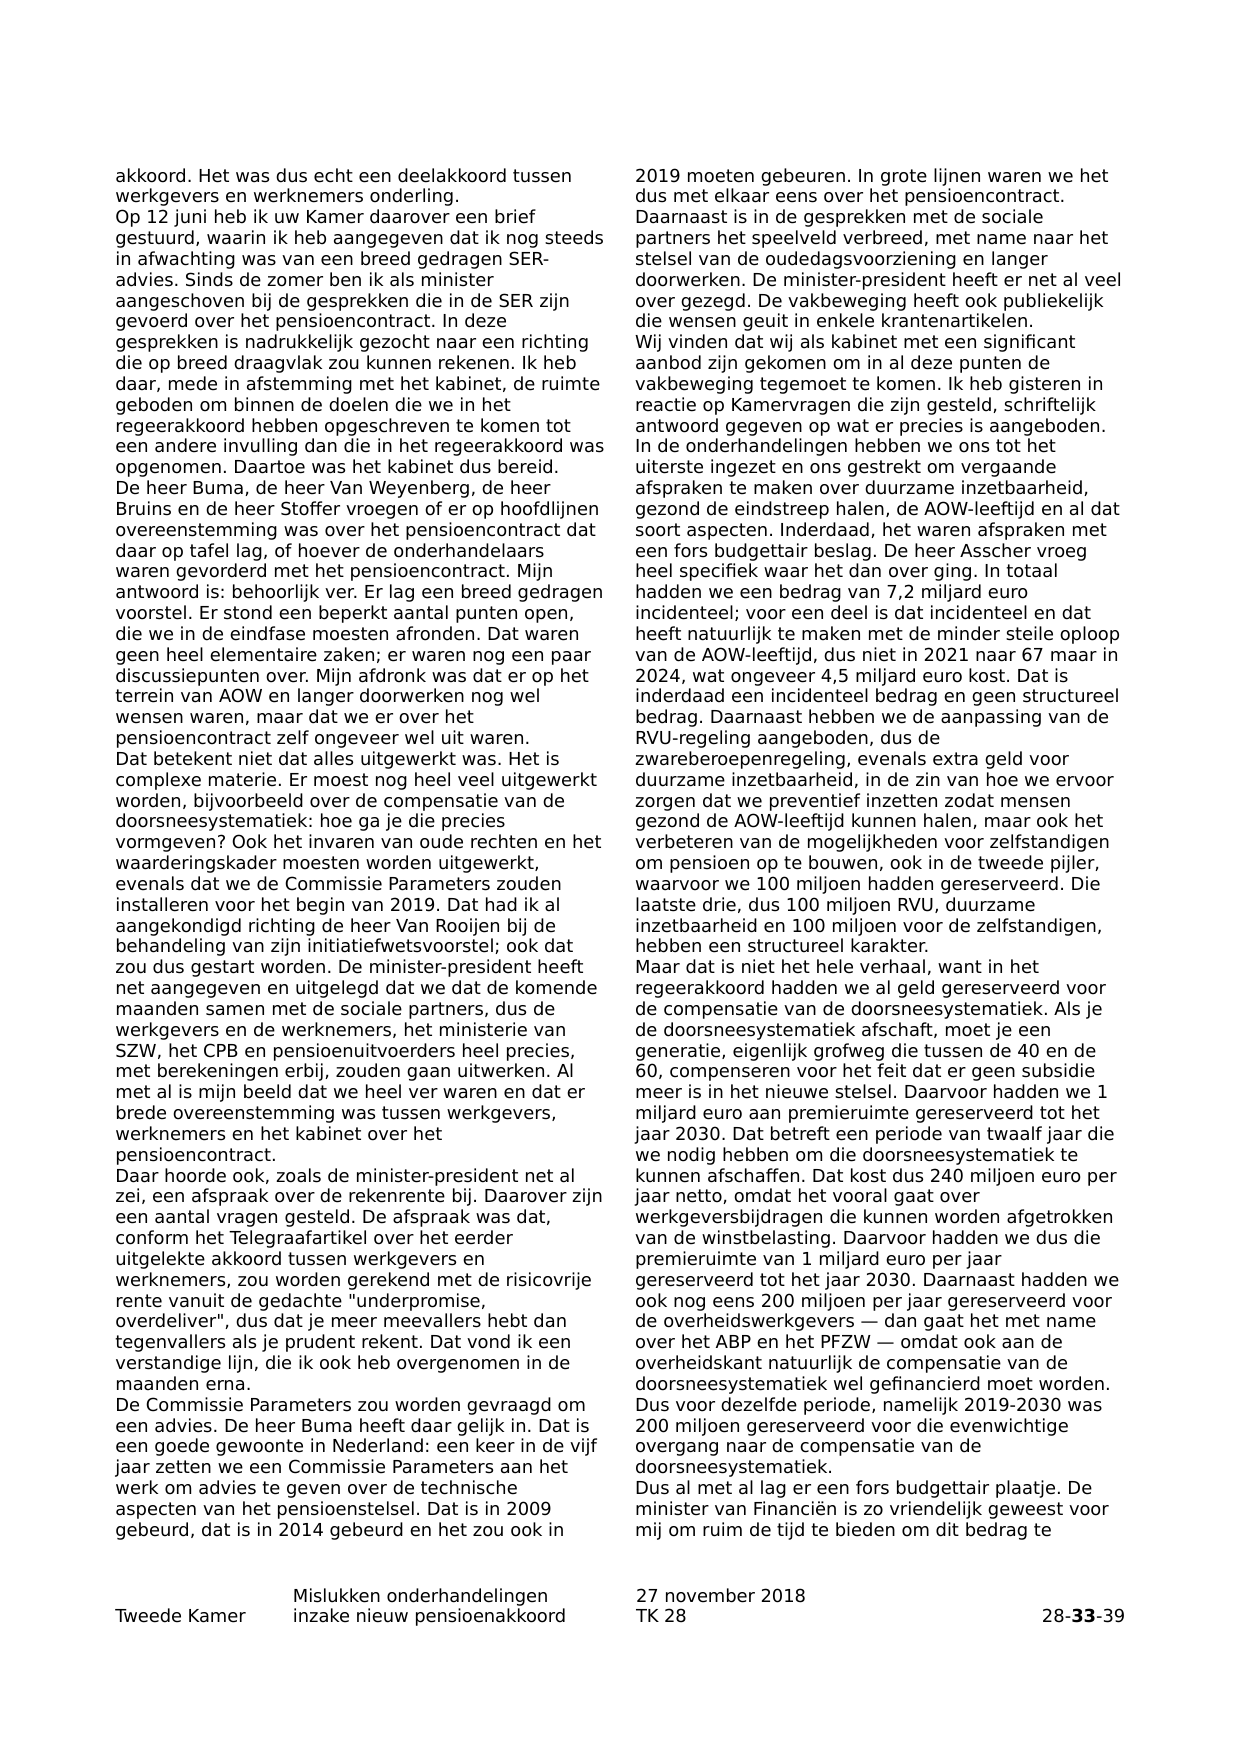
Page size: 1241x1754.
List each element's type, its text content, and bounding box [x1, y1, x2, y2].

text Daar hoorde ook, zoals de minister-president net al zei, een afspraak over de rekenrente bij. Daarover zijn een aantal vragen gesteld. De afspraak was dat, conform het Telegraafartikel over het eerder uitgelekte akkoord tussen werkgevers en werknemers, zou worden gerekend met de risicovrije rente vanuit de gedachte "underpromise, overdeliver", dus dat je meer meevallers hebt dan tegenvallers als je prudent rekent. Dat vond ik een verstandige lijn, die ik ook heb overgenomen in de maanden erna. [115, 1165, 605, 1394]
text Maar dat is niet het hele verhaal, want in het regeerakkoord hadden we al geld gereserveerd voor de compensatie van de doorsneesystematiek. Als je de doorsneesystematiek afschaft, moet je een generatie, eigenlijk grofweg die tussen de 40 en de 60, compenseren voor het feit dat er geen subsidie meer is in het nieuwe stelsel. Daarvoor hadden we 1 miljard euro aan premieruimte gereserveerd tot het jaar 2030. Dat betreft een periode van twaalf jaar die we nodig hebben om die doorsneesystematiek te kunnen afschaffen. Dat kost dus 240 miljoen euro per jaar netto, omdat het vooral gaat over werkgeversbijdragen die kunnen worden afgetrokken van de winstbelasting. Daarvoor hadden we dus die premieruimte van 1 miljard euro per jaar gereserveerd tot het jaar 2030. Daarnaast hadden we ook nog eens 200 miljoen per jaar gereserveerd voor de overheidswerkgevers — dan gaat het met name over het ABP en het PFZW — omdat ook aan de overheidskant natuurlijk de compensatie van de doorsneesystematiek wel gefinancierd moet worden. Dus voor dezelfde periode, namelijk 2019-2030 was 200 miljoen gereserveerd voor die evenwichtige overgang naar de compensatie van de doorsneesystematiek. [635, 957, 1125, 1478]
text Dus al met al lag er een fors budgettair plaatje. De minister van Financiën is zo vriendelijk geweest voor mij om ruim de tijd te bieden om dit bedrag te [635, 1478, 1125, 1540]
text akkoord. Het was dus echt een deelakkoord tussen werkgevers en werknemers onderling. [115, 165, 605, 207]
text Op 12 juni heb ik uw Kamer daarover een brief gestuurd, waarin ik heb aangegeven dat ik nog steeds in afwachting was van een breed gedragen SER-advies. Sinds de zomer ben ik als minister aangeschoven bij de gesprekken die in de SER zijn gevoerd over het pensioencontract. In deze gesprekken is nadrukkelijk gezocht naar een richting die op breed draagvlak zou kunnen rekenen. Ik heb daar, mede in afstemming met het kabinet, de ruimte geboden om binnen de doelen die we in het regeerakkoord hebben opgeschreven te komen tot een andere invulling dan die in het regeerakkoord was opgenomen. Daartoe was het kabinet dus bereid. [115, 207, 605, 478]
text Wij vinden dat wij als kabinet met een significant aanbod zijn gekomen om in al deze punten de vakbeweging tegemoet te komen. Ik heb gisteren in reactie op Kamervragen die zijn gesteld, schriftelijk antwoord gegeven op wat er precies is aangeboden. In de onderhandelingen hebben we ons tot het uiterste ingezet en ons gestrekt om vergaande afspraken te maken over duurzame inzetbaarheid, gezond de eindstreep halen, de AOW-leeftijd en al dat soort aspecten. Inderdaad, het waren afspraken met een fors budgettair beslag. De heer Asscher vroeg heel specifiek waar het dan over ging. In totaal hadden we een bedrag van 7,2 miljard euro incidenteel; voor een deel is dat incidenteel en dat heeft natuurlijk te maken met de minder steile oploop van de AOW-leeftijd, dus niet in 2021 naar 67 maar in 2024, wat ongeveer 4,5 miljard euro kost. Dat is inderdaad een incidenteel bedrag en geen structureel bedrag. Daarnaast hebben we de aanpassing van de RVU-regeling aangeboden, dus de zwareberoepenregeling, evenals extra geld voor duurzame inzetbaarheid, in de zin van hoe we ervoor zorgen dat we preventief inzetten zodat mensen gezond de AOW-leeftijd kunnen halen, maar ook het verbeteren van de mogelijkheden voor zelfstandigen om pensioen op te bouwen, ook in de tweede pijler, waarvoor we 100 miljoen hadden gereserveerd. Die laatste drie, dus 100 miljoen RVU, duurzame inzetbaarheid en 100 miljoen voor de zelfstandigen, hebben een structureel karakter. [635, 332, 1125, 957]
text Dat betekent niet dat alles uitgewerkt was. Het is complexe materie. Er moest nog heel veel uitgewerkt worden, bijvoorbeeld over de compensatie van de doorsneesystematiek: hoe ga je die precies vormgeven? Ook het invaren van oude rechten en het waarderingskader moesten worden uitgewerkt, evenals dat we de Commissie Parameters zouden installeren voor het begin van 2019. Dat had ik al aangekondigd richting de heer Van Rooijen bij de behandeling van zijn initiatiefwetsvoorstel; ook dat zou dus gestart worden. De minister-president heeft net aangegeven en uitgelegd dat we dat de komende maanden samen met de sociale partners, dus de werkgevers en de werknemers, het ministerie van SZW, het CPB en pensioenuitvoerders heel precies, met berekeningen erbij, zouden gaan uitwerken. Al met al is mijn beeld dat we heel ver waren en dat er brede overeenstemming was tussen werkgevers, werknemers en het kabinet over het pensioencontract. [115, 749, 605, 1165]
text De Commissie Parameters zou worden gevraagd om een advies. De heer Buma heeft daar gelijk in. Dat is een goede gewoonte in Nederland: een keer in de vijf jaar zetten we een Commissie Parameters aan het werk om advies te geven over de technische aspecten van het pensioenstelsel. Dat is in 2009 gebeurd, dat is in 2014 gebeurd en het zou ook in [115, 1394, 605, 1540]
text De heer Buma, de heer Van Weyenberg, de heer Bruins en de heer Stoffer vroegen of er op hoofdlijnen overeenstemming was over het pensioencontract dat daar op tafel lag, of hoever de onderhandelaars waren gevorderd met het pensioencontract. Mijn antwoord is: behoorlijk ver. Er lag een breed gedragen voorstel. Er stond een beperkt aantal punten open, die we in de eindfase moesten afronden. Dat waren geen heel elementaire zaken; er waren nog een paar discussiepunten over. Mijn afdronk was dat er op het terrein van AOW en langer doorwerken nog wel wensen waren, maar dat we er over het pensioencontract zelf ongeveer wel uit waren. [115, 478, 605, 749]
text 2019 moeten gebeuren. In grote lijnen waren we het dus met elkaar eens over het pensioencontract. Daarnaast is in de gesprekken met de sociale partners het speelveld verbreed, met name naar het stelsel van de oudedagsvoorziening en langer doorwerken. De minister-president heeft er net al veel over gezegd. De vakbeweging heeft ook publiekelijk die wensen geuit in enkele krantenartikelen. [635, 165, 1125, 332]
